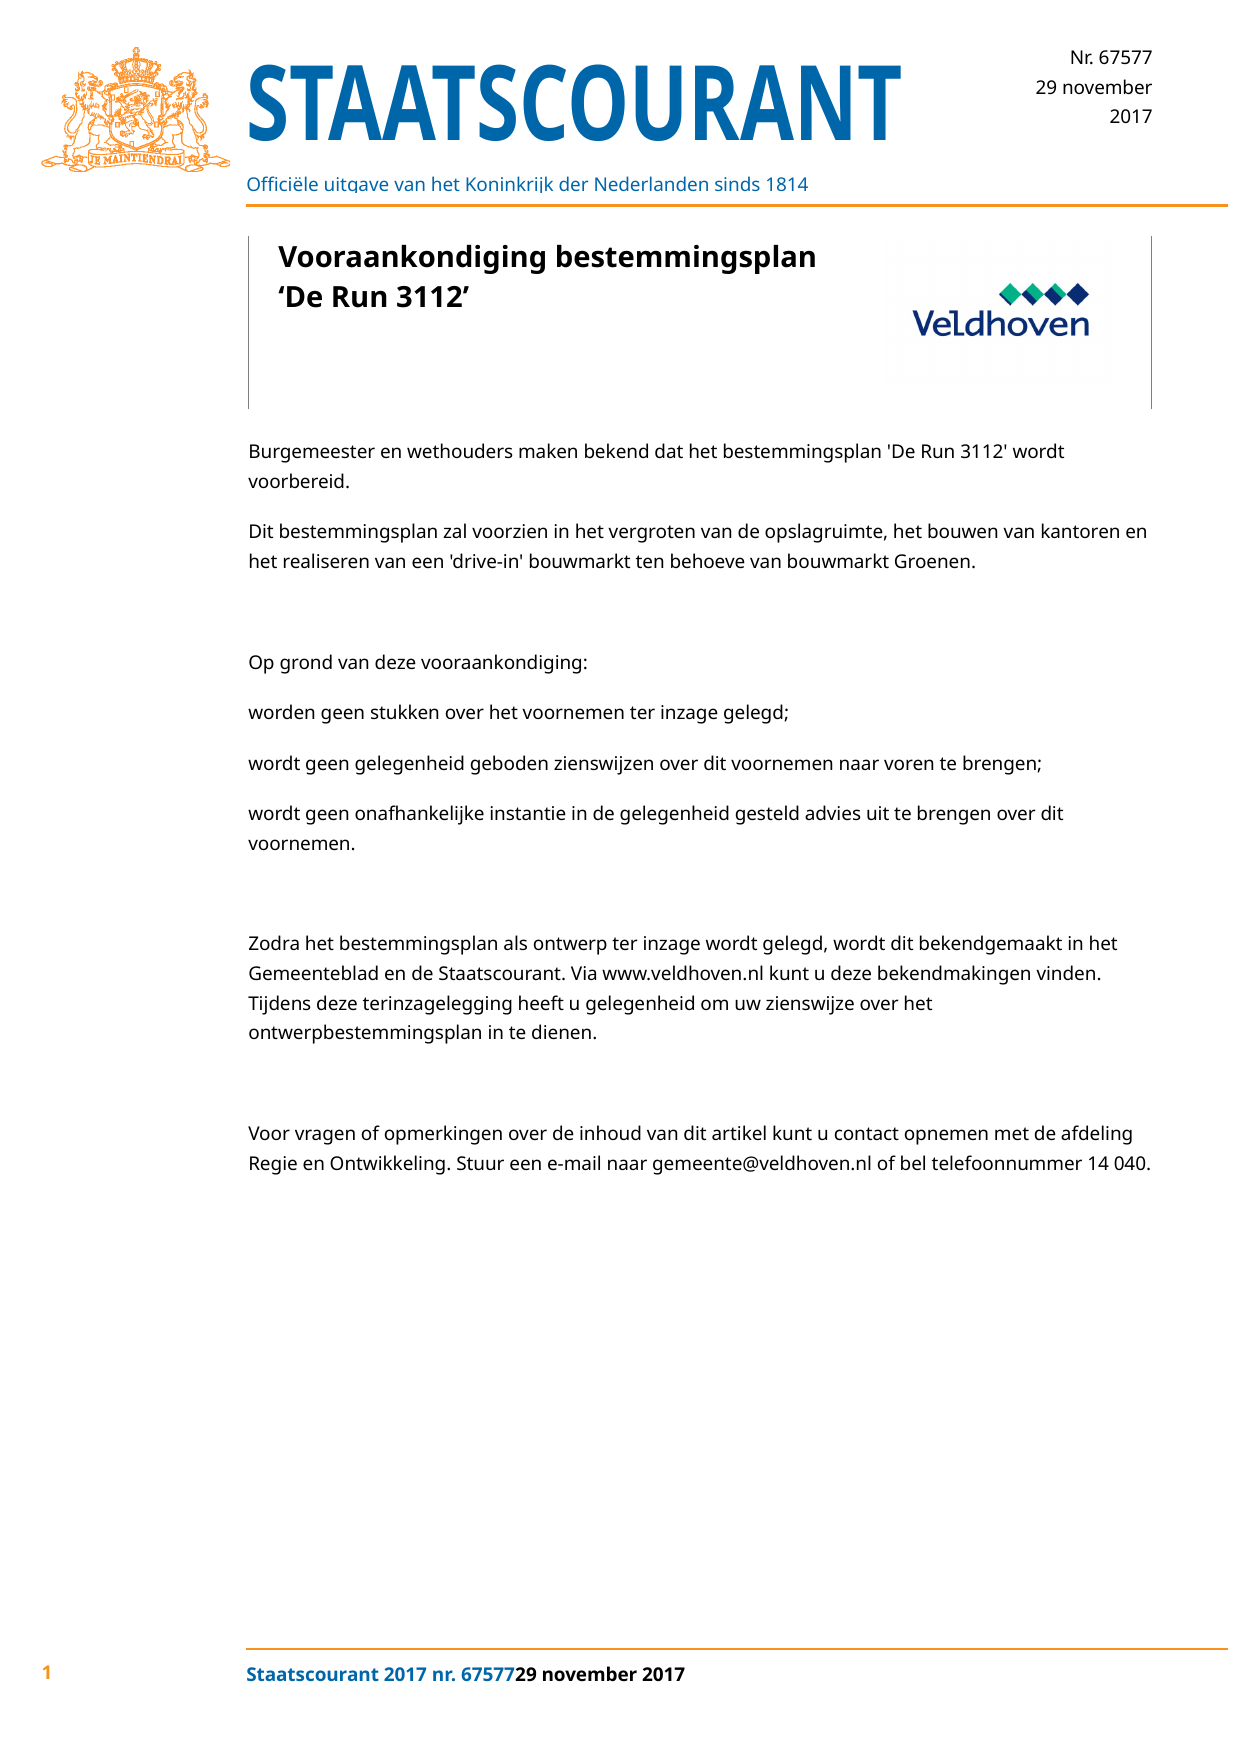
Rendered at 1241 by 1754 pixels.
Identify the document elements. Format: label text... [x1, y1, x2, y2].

table_header Vooraankondiging bestemmingsplan ‘De Run 3112’ [249, 236, 850, 409]
table_header [850, 236, 1151, 409]
text wordt geen gelegenheid geboden zienswijzen over dit voornemen naar voren te brengen; [248, 750, 1152, 776]
text Op grond van deze vooraankondiging: [248, 649, 1152, 675]
picture [41, 47, 231, 172]
text Dit bestemmingsplan zal voorzien in het vergroten van de opslagruimte, het bouwen van kantoren en het realiseren van een 'drive-in' bouwmarkt ten behoeve van bouwmarkt Groenen. [248, 518, 1152, 574]
text Zodra het bestemmingsplan als ontwerp ter inzage wordt gelegd, wordt dit bekendgemaakt in het Gemeenteblad en de Staatscourant. Via www.veldhoven.nl kunt u deze bekendmakingen vinden. Tijdens deze terinzagelegging heeft u gelegenheid om uw zienswijze over het ontwerpbestemmingsplan in te dienen. [248, 931, 1152, 1045]
picture [882, 236, 1119, 384]
text worden geen stukken over het voornemen ter inzage gelegd; [248, 699, 1152, 725]
text wordt geen onafhankelijke instantie in de gelegenheid gesteld advies uit te brengen over dit voornemen. [248, 800, 1152, 856]
text Voor vragen of opmerkingen over de inhoud van dit artikel kunt u contact opnemen met de afdeling Regie en Ontwikkeling. Stuur een e-mail naar gemeente@veldhoven.nl of bel telefoonnummer 14 040. [248, 1120, 1152, 1176]
text Burgemeester en wethouders maken bekend dat het bestemmingsplan 'De Run 3112' wordt voorbereid. [248, 438, 1152, 494]
